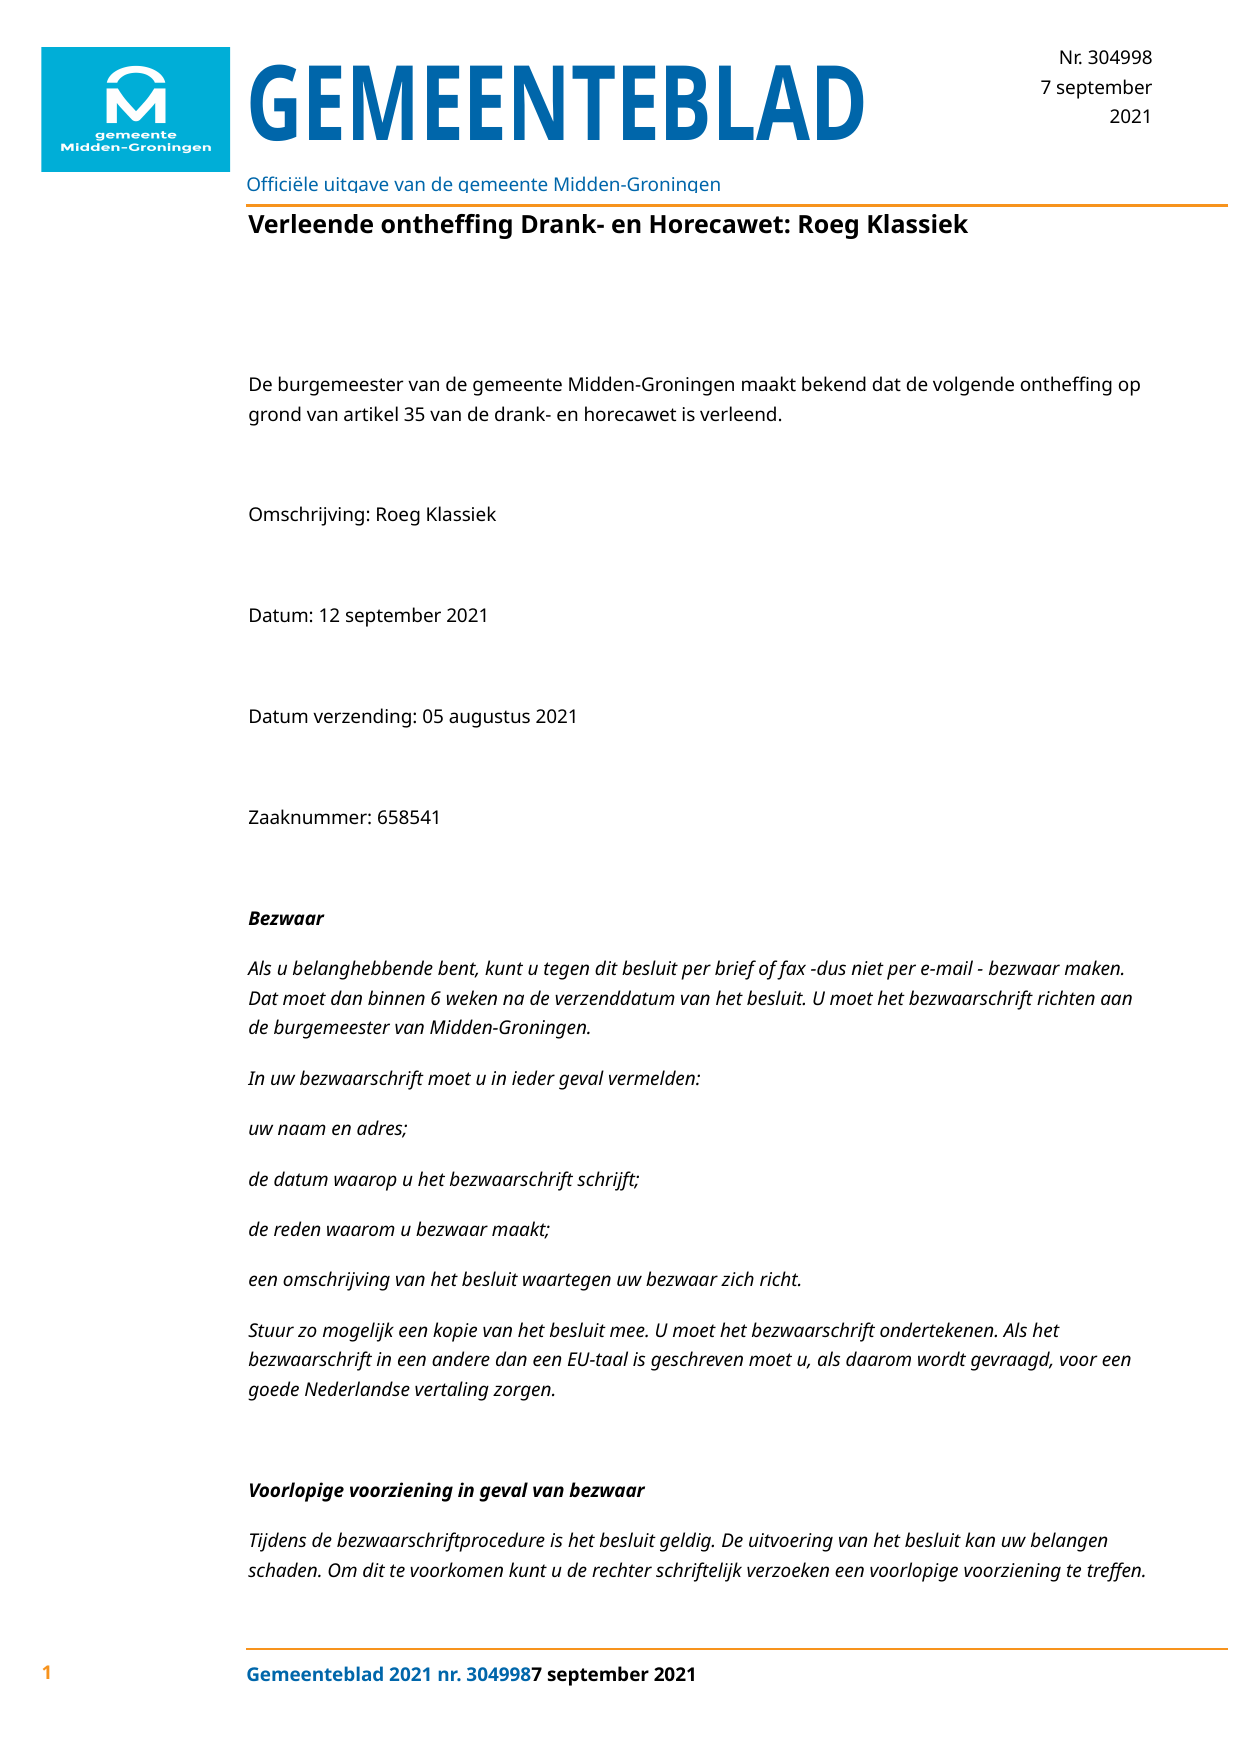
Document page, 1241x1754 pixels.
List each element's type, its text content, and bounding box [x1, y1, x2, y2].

text Als u belanghebbende bent, kunt u tegen dit besluit per brief of fax -dus niet per e-mail - bezwaar maken. Dat moet dan binnen 6 weken na de verzenddatum van het besluit. U moet het bezwaarschrift richten aan de burgemeester van Midden-Groningen. [248, 955, 1152, 1040]
text Voorlopige voorziening in geval van bezwaar [248, 1477, 1152, 1503]
text uw naam en adres; [248, 1115, 1152, 1141]
picture [108, 66, 164, 82]
text een omschrijving van het besluit waartegen uw bezwaar zich richt. [248, 1267, 1152, 1292]
text de reden waarom u bezwaar maakt; [248, 1216, 1152, 1242]
text Bezwaar [248, 905, 1152, 931]
text Zaaknummer: 658541 [248, 804, 1152, 830]
text Omschrijving: Roeg Klassiek [248, 502, 1152, 527]
text In uw bezwaarschrift moet u in ieder geval vermelden: [248, 1065, 1152, 1091]
text Verleende ontheffing Drank- en Horecawet: Roeg Klassiek [248, 207, 1152, 241]
text Datum: 12 september 2021 [248, 602, 1152, 628]
text Stuur zo mogelijk een kopie van het besluit mee. U moet het bezwaarschrift ondertekenen. Als het bezwaarschrift in een andere dan een EU-taal is geschreven moet u, als daarom wordt gevraagd, voor een goede Nederlandse vertaling zorgen. [248, 1317, 1152, 1402]
text De burgemeester van de gemeente Midden-Groningen maakt bekend dat de volgende ontheffing op grond van artikel 35 van de drank- en horecawet is verleend. [248, 371, 1152, 426]
text de datum waarop u het bezwaarschrift schrijft; [248, 1166, 1152, 1191]
text Datum verzending: 05 augustus 2021 [248, 703, 1152, 729]
picture [107, 89, 165, 122]
picture [184, 146, 190, 153]
text Tijdens de bezwaarschriftprocedure is het besluit geldig. De uitvoering van het besluit kan uw belangen schaden. Om dit te voorkomen kunt u de rechter schriftelijk verzoeken een voorlopige voorziening te treffen. [248, 1527, 1152, 1583]
